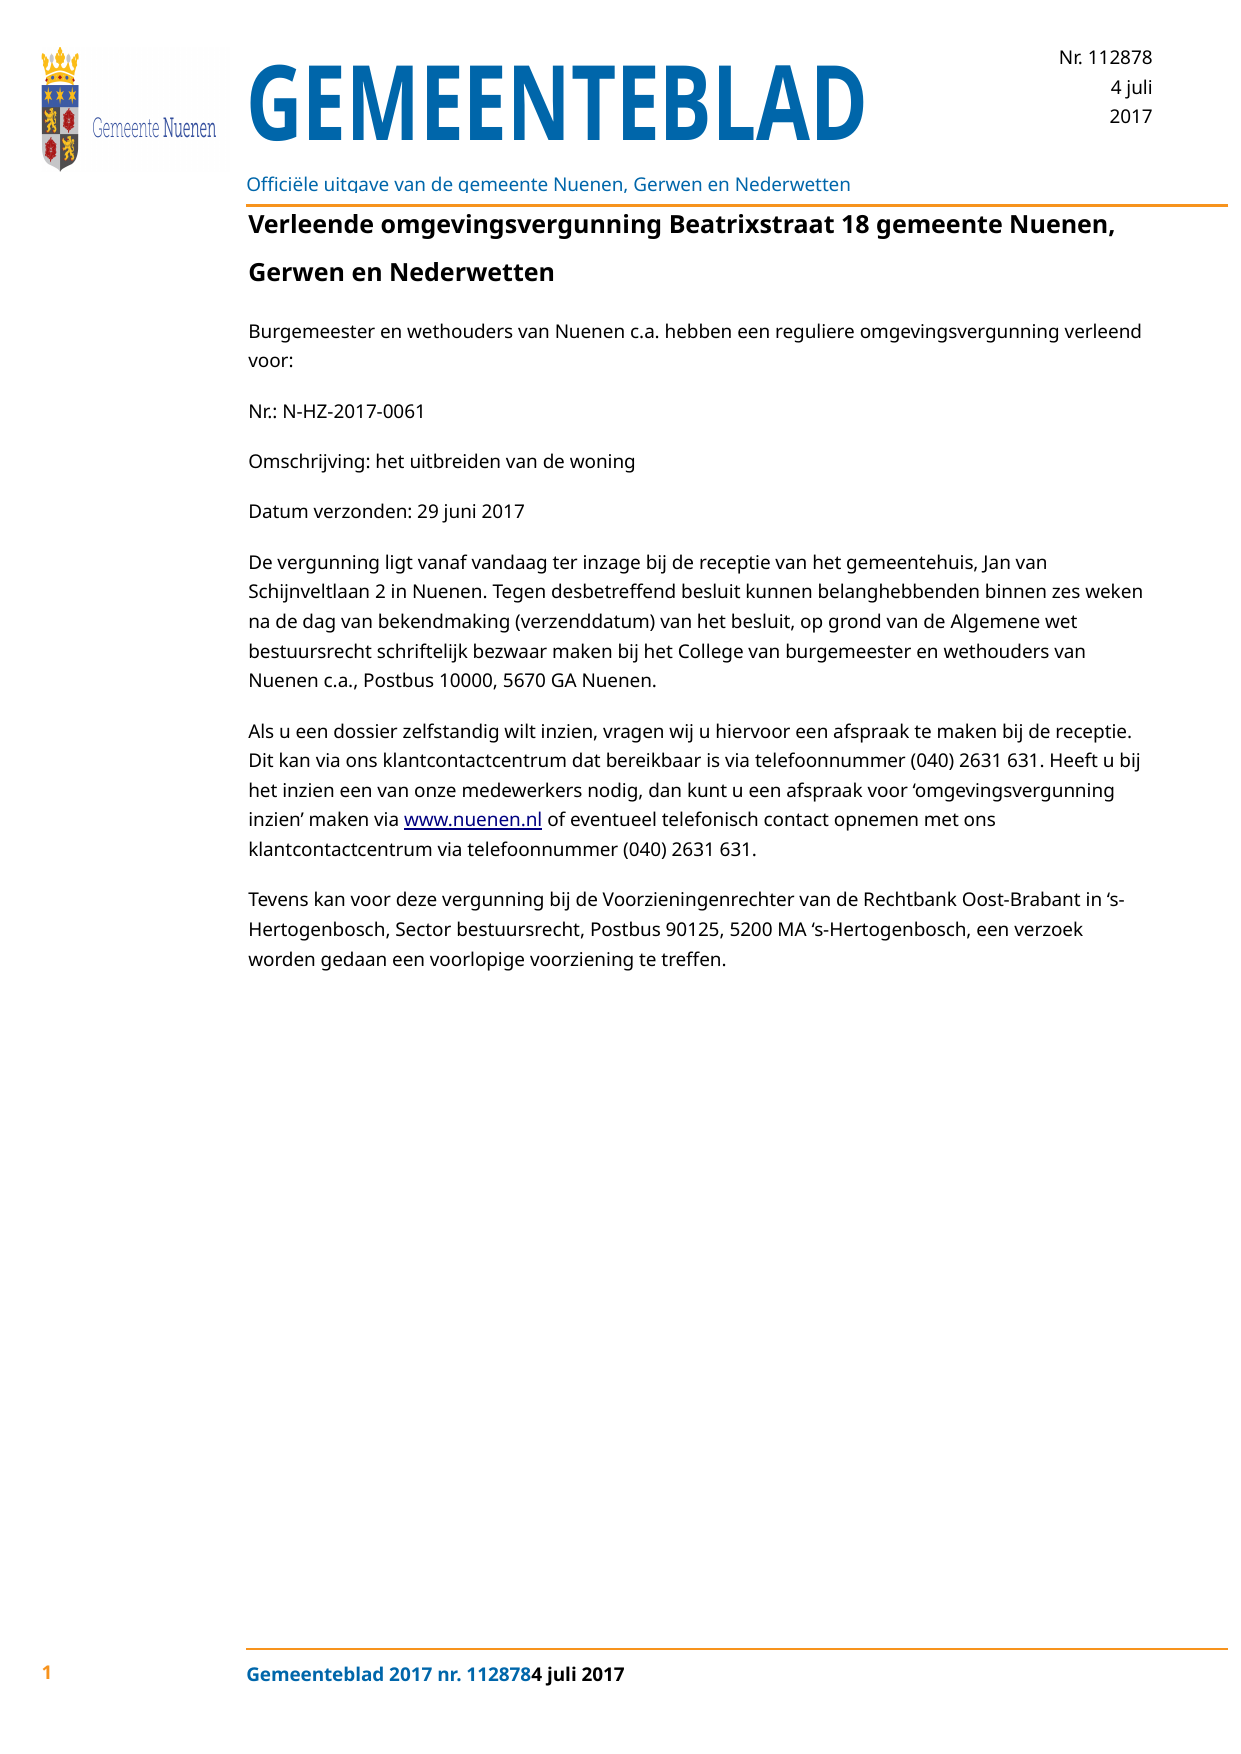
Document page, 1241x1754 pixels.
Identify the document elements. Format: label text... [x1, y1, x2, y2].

text Omschrijving: het uitbreiden van de woning [248, 448, 1152, 474]
text Tevens kan voor deze vergunning bij de Voorzieningenrechter van de Rechtbank Oost-Brabant in ‘s-Hertogenbosch, Sector bestuursrecht, Postbus 90125, 5200 MA ‘s-Hertogenbosch, een verzoek worden gedaan een voorlopige voorziening te treffen. [248, 887, 1152, 972]
text Verleende omgevingsvergunning Beatrixstraat 18 gemeente Nuenen, Gerwen en Nederwetten [248, 207, 1152, 288]
text Burgemeester en wethouders van Nuenen c.a. hebben een reguliere omgevingsvergunning verleend voor: [248, 318, 1152, 373]
text Datum verzonden: 29 juni 2017 [248, 499, 1152, 524]
text Als u een dossier zelfstandig wilt inzien, vragen wij u hiervoor een afspraak te maken bij de receptie. Dit kan via ons klantcontactcentrum dat bereikbaar is via telefoonnummer (040) 2631 631. Heeft u bij het inzien een van onze medewerkers nodig, dan kunt u een afspraak voor ‘omgevingsvergunning inzien’ maken via www.nuenen.nl of eventueel telefonisch contact opnemen met ons klantcontactcentrum via telefoonnummer (040) 2631 631. [248, 718, 1152, 862]
text Nr.: N-HZ-2017-0061 [248, 398, 1152, 424]
picture [41, 47, 231, 172]
text De vergunning ligt vanaf vandaag ter inzage bij de receptie van het gemeentehuis, Jan van Schijnveltlaan 2 in Nuenen. Tegen desbetreffend besluit kunnen belanghebbenden binnen zes weken na de dag van bekendmaking (verzenddatum) van het besluit, op grond van de Algemene wet bestuursrecht schriftelijk bezwaar maken bij het College van burgemeester en wethouders van Nuenen c.a., Postbus 10000, 5670 GA Nuenen. [248, 549, 1152, 693]
